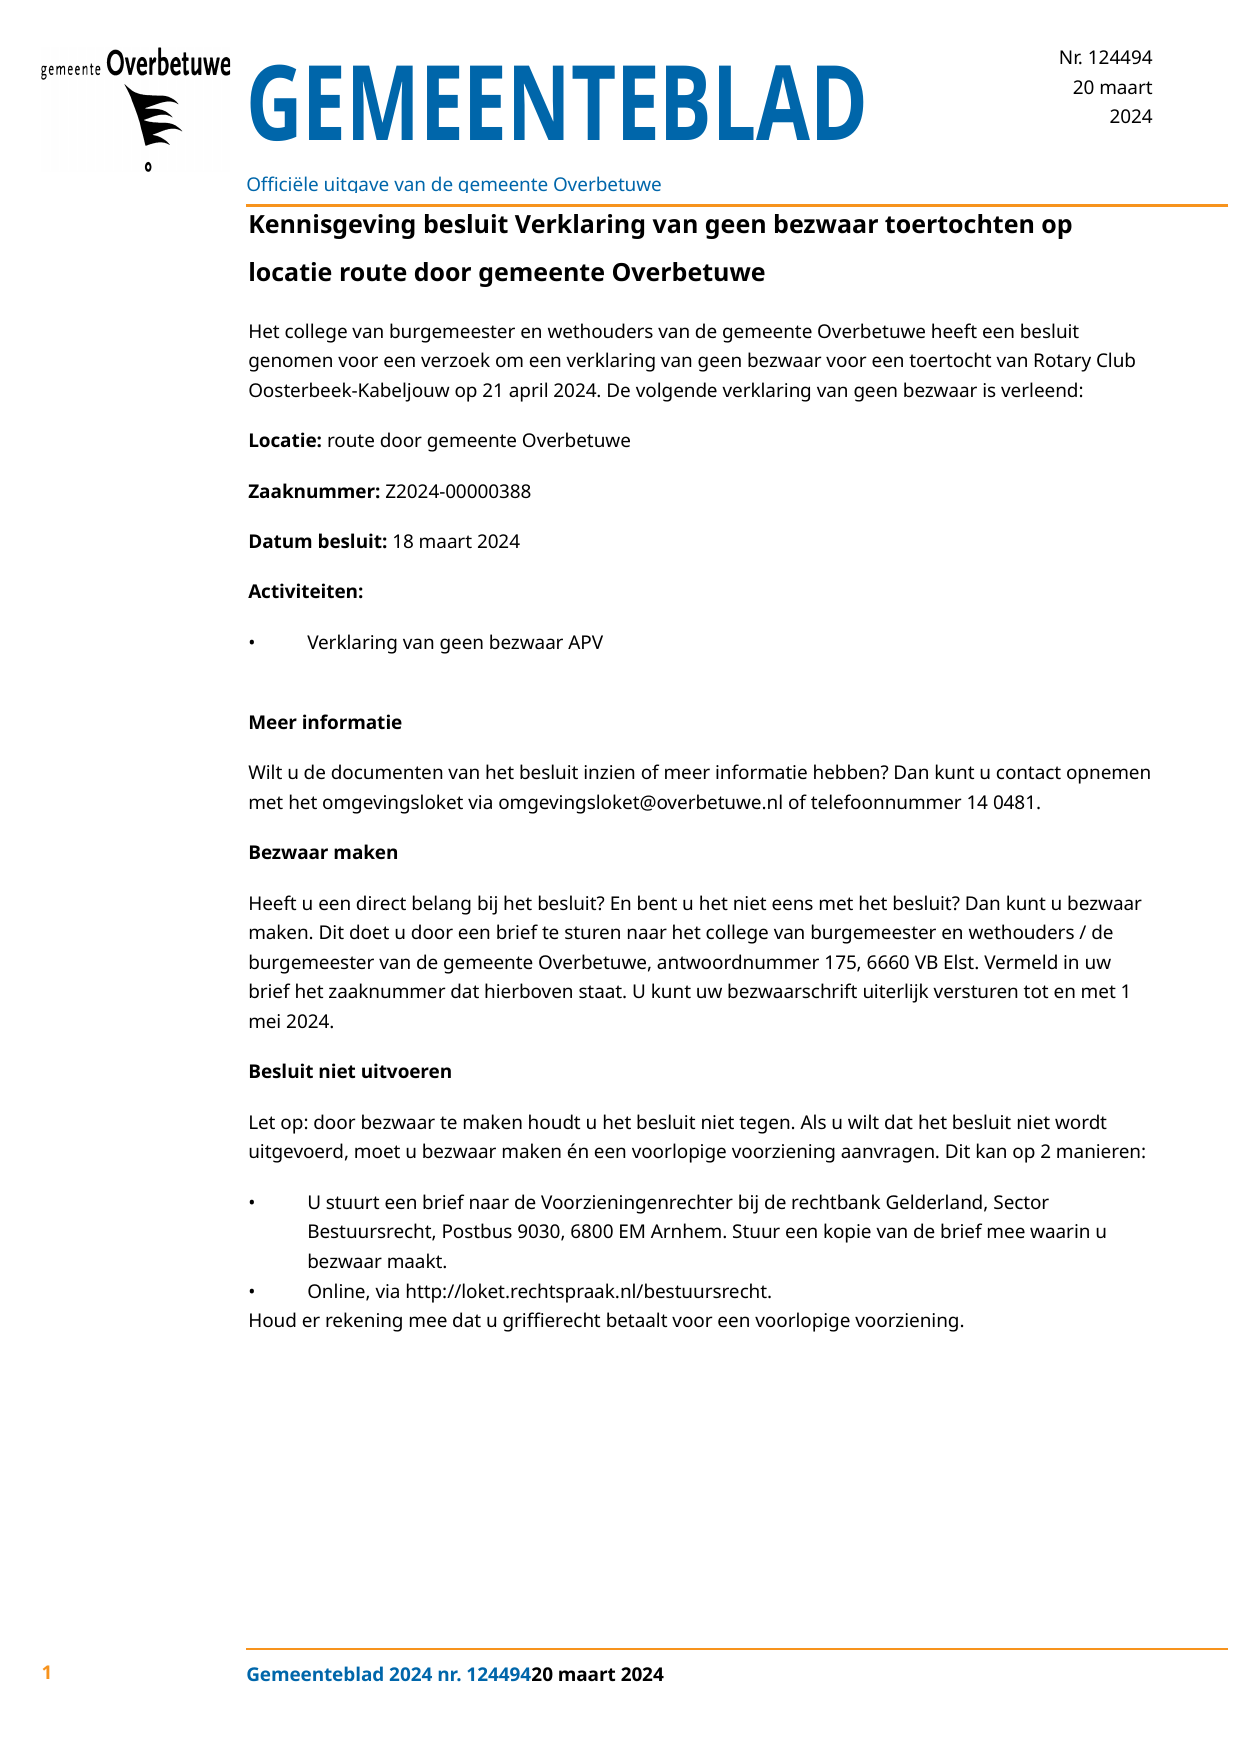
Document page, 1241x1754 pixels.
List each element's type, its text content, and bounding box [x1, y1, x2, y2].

text Houd er rekening mee dat u griffierecht betaalt voor een voorlopige voorziening. [248, 1307, 1152, 1333]
text Datum besluit: 18 maart 2024 [248, 528, 1152, 554]
text Besluit niet uitvoeren [248, 1059, 1152, 1084]
text Let op: door bezwaar te maken houdt u het besluit niet tegen. Als u wilt dat het besluit niet wordt uitgevoerd, moet u bezwaar maken én een voorlopige voorziening aanvragen. Dit kan op 2 manieren: [248, 1109, 1152, 1164]
text Wilt u de documenten van het besluit inzien of meer informatie hebben? Dan kunt u contact opnemen met het omgevingsloket via omgevingsloket@overbetuwe.nl of telefoonnummer 14 0481. [248, 759, 1152, 815]
text Kennisgeving besluit Verklaring van geen bezwaar toertochten op locatie route door gemeente Overbetuwe [248, 207, 1152, 288]
picture [41, 47, 231, 172]
text Het college van burgemeester en wethouders van de gemeente Overbetuwe heeft een besluit genomen voor een verzoek om een verklaring van geen bezwaar voor een toertocht van Rotary Club Oosterbeek-Kabeljouw op 21 april 2024. De volgende verklaring van geen bezwaar is verleend: [248, 318, 1152, 403]
text Zaaknummer: Z2024-00000388 [248, 478, 1152, 504]
text Meer informatie [248, 709, 1152, 735]
list U stuurt een brief naar de Voorzieningenrechter bij de rechtbank Gelderland, Sector Bestuursrecht, Postbus 9030, 6800 EM Arnhem. Stuur een kopie van de brief mee waarin u bezwaar maakt. [248, 1189, 1152, 1274]
list Online, via http://loket.rechtspraak.nl/bestuursrecht. [248, 1278, 1152, 1304]
text Locatie: route door gemeente Overbetuwe [248, 427, 1152, 453]
list Verklaring van geen bezwaar APV [248, 629, 1152, 655]
text Activiteiten: [248, 579, 1152, 604]
text Heeft u een direct belang bij het besluit? En bent u het niet eens met het besluit? Dan kunt u bezwaar maken. Dit doet u door een brief te sturen naar het college van burgemeester en wethouders / de burgemeester van de gemeente Overbetuwe, antwoordnummer 175, 6660 VB Elst. Vermeld in uw brief het zaaknummer dat hierboven staat. U kunt uw bezwaarschrift uiterlijk versturen tot en met 1 mei 2024. [248, 890, 1152, 1034]
text Bezwaar maken [248, 839, 1152, 865]
